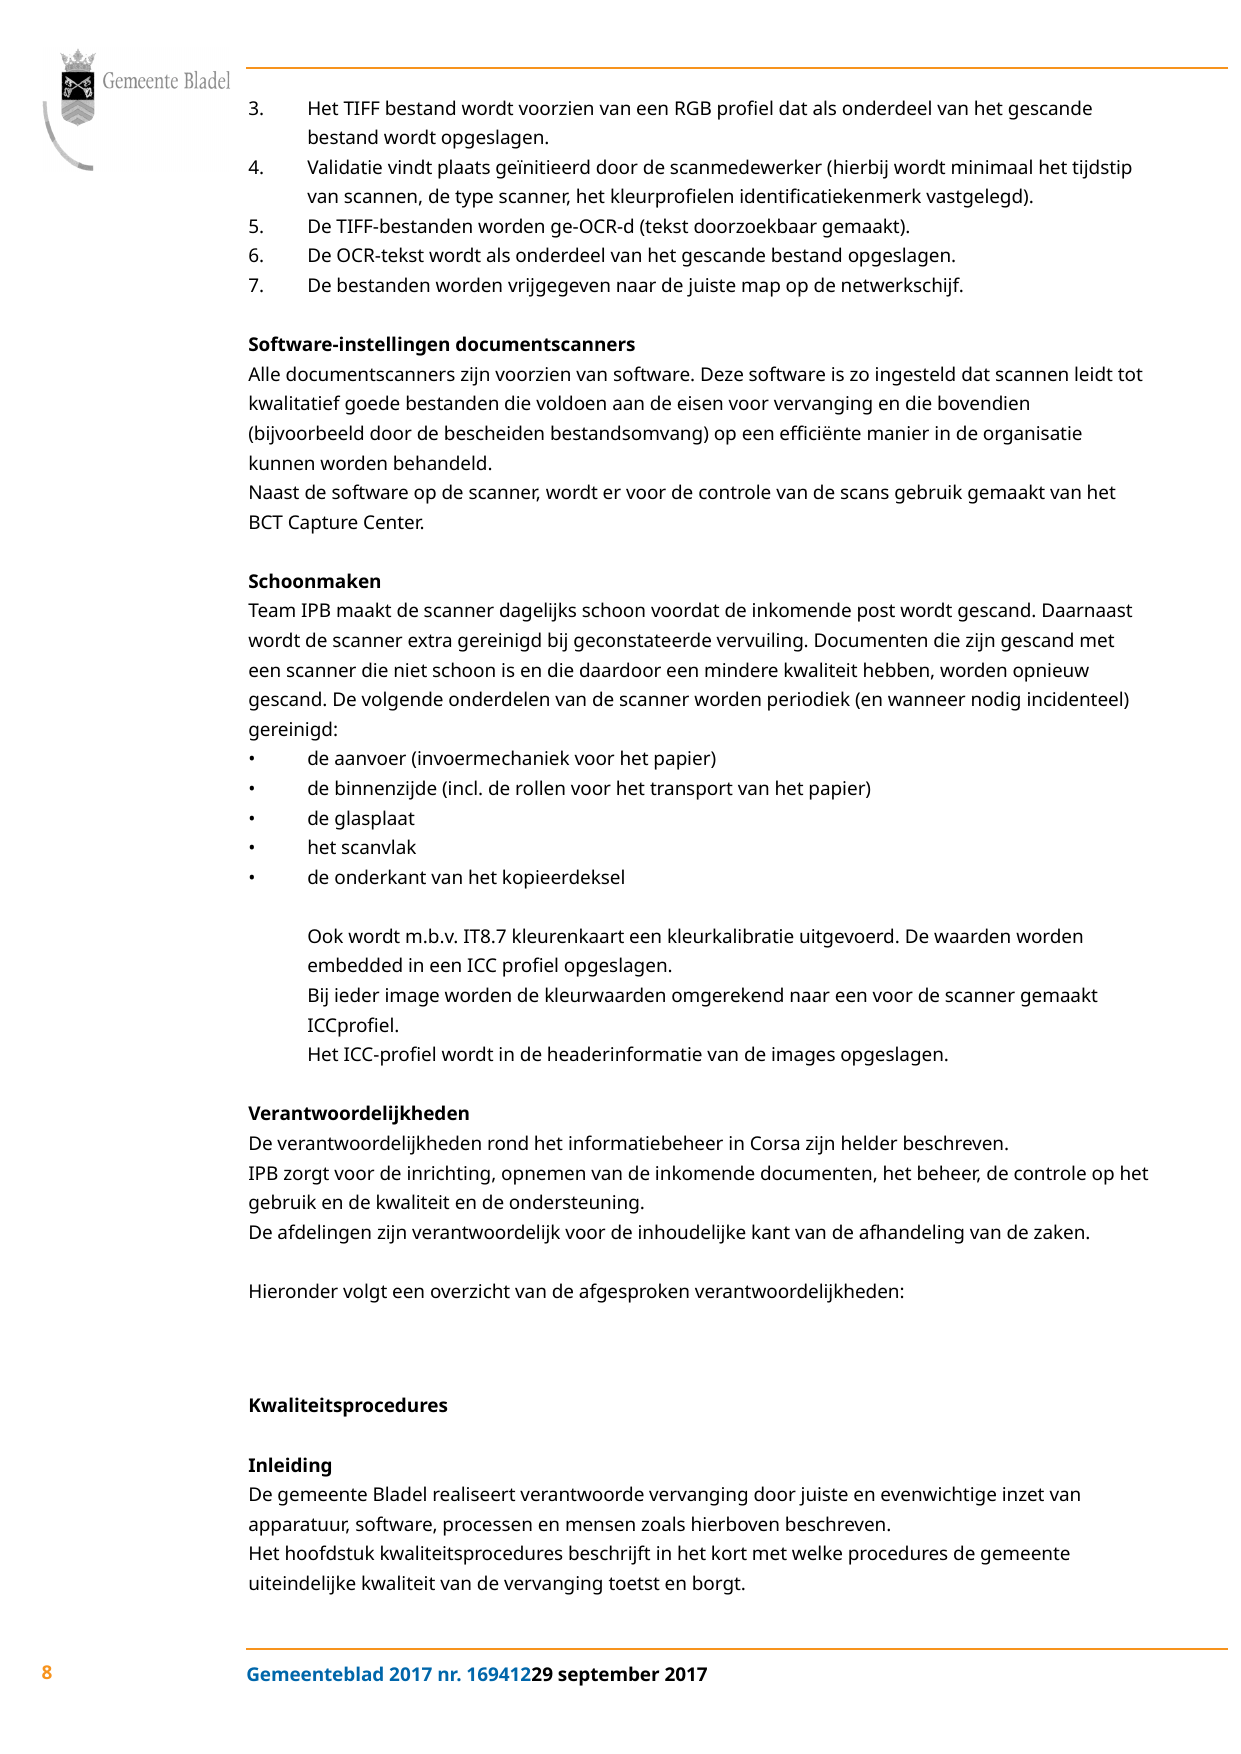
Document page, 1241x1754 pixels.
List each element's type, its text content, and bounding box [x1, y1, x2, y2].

text De verantwoordelijkheden rond het informatiebeheer in Corsa zijn helder beschreven. [248, 1130, 1152, 1156]
text IPB zorgt voor de inrichting, opnemen van de inkomende documenten, het beheer, de controle op het gebruik en de kwaliteit en de ondersteuning. [248, 1160, 1152, 1215]
list De OCR-tekst wordt als onderdeel van het gescande bestand opgeslagen. [248, 243, 1152, 268]
picture [41, 47, 231, 172]
list het scanvlak [248, 834, 1152, 860]
text De gemeente Bladel realiseert verantwoorde vervanging door juiste en evenwichtige inzet van apparatuur, software, processen en mensen zoals hierboven beschreven. [248, 1481, 1152, 1537]
text Software-instellingen documentscanners [248, 331, 1152, 357]
text Team IPB maakt de scanner dagelijks schoon voordat de inkomende post wordt gescand. Daarnaast wordt de scanner extra gereinigd bij geconstateerde vervuiling. Documenten die zijn gescand met een scanner die niet schoon is en die daardoor een mindere kwaliteit hebben, worden opnieuw gescand. De volgende onderdelen van de scanner worden periodiek (en wanneer nodig incidenteel) gereinigd: [248, 598, 1152, 742]
text De afdelingen zijn verantwoordelijk voor de inhoudelijke kant van de afhandeling van de zaken. [248, 1219, 1152, 1245]
text Het hoofdstuk kwaliteitsprocedures beschrijft in het kort met welke procedures de gemeente uiteindelijke kwaliteit van de vervanging toetst en borgt. [248, 1541, 1152, 1596]
list Validatie vindt plaats geïnitieerd door de scanmedewerker (hierbij wordt minimaal het tijdstip van scannen, de type scanner, het kleurprofielen identificatiekenmerk vastgelegd). [248, 154, 1152, 209]
list de binnenzijde (incl. de rollen voor het transport van het papier) [248, 775, 1152, 801]
list de glasplaat [248, 805, 1152, 831]
text Schoonmaken [248, 568, 1152, 594]
text Naast de software op de scanner, wordt er voor de controle van de scans gebruik gemaakt van het BCT Capture Center. [248, 479, 1152, 535]
list de onderkant van het kopieerdeksel [248, 864, 1152, 890]
list De bestanden worden vrijgegeven naar de juiste map op de netwerkschijf. [248, 272, 1152, 298]
list Bij ieder image worden de kleurwaarden omgerekend naar een voor de scanner gemaakt ICCprofiel. [248, 982, 1152, 1038]
text Hieronder volgt een overzicht van de afgesproken verantwoordelijkheden: [248, 1278, 1152, 1304]
text Inleiding [248, 1452, 1152, 1477]
list Het ICC-profiel wordt in de headerinformatie van de images opgeslagen. [248, 1041, 1152, 1067]
text Alle documentscanners zijn voorzien van software. Deze software is zo ingesteld dat scannen leidt tot kwalitatief goede bestanden die voldoen aan de eisen voor vervanging en die bovendien (bijvoorbeeld door de bescheiden bestandsomvang) op een efficiënte manier in de organisatie kunnen worden behandeld. [248, 361, 1152, 476]
text Kwaliteitsprocedures [248, 1393, 1152, 1418]
list de aanvoer (invoermechaniek voor het papier) [248, 746, 1152, 771]
list Het TIFF bestand wordt voorzien van een RGB profiel dat als onderdeel van het gescande bestand wordt opgeslagen. [248, 95, 1152, 150]
list Ook wordt m.b.v. IT8.7 kleurenkaart een kleurkalibratie uitgevoerd. De waarden worden embedded in een ICC profiel opgeslagen. [248, 923, 1152, 978]
list De TIFF-bestanden worden ge-OCR-d (tekst doorzoekbaar gemaakt). [248, 213, 1152, 239]
text Verantwoordelijkheden [248, 1101, 1152, 1126]
